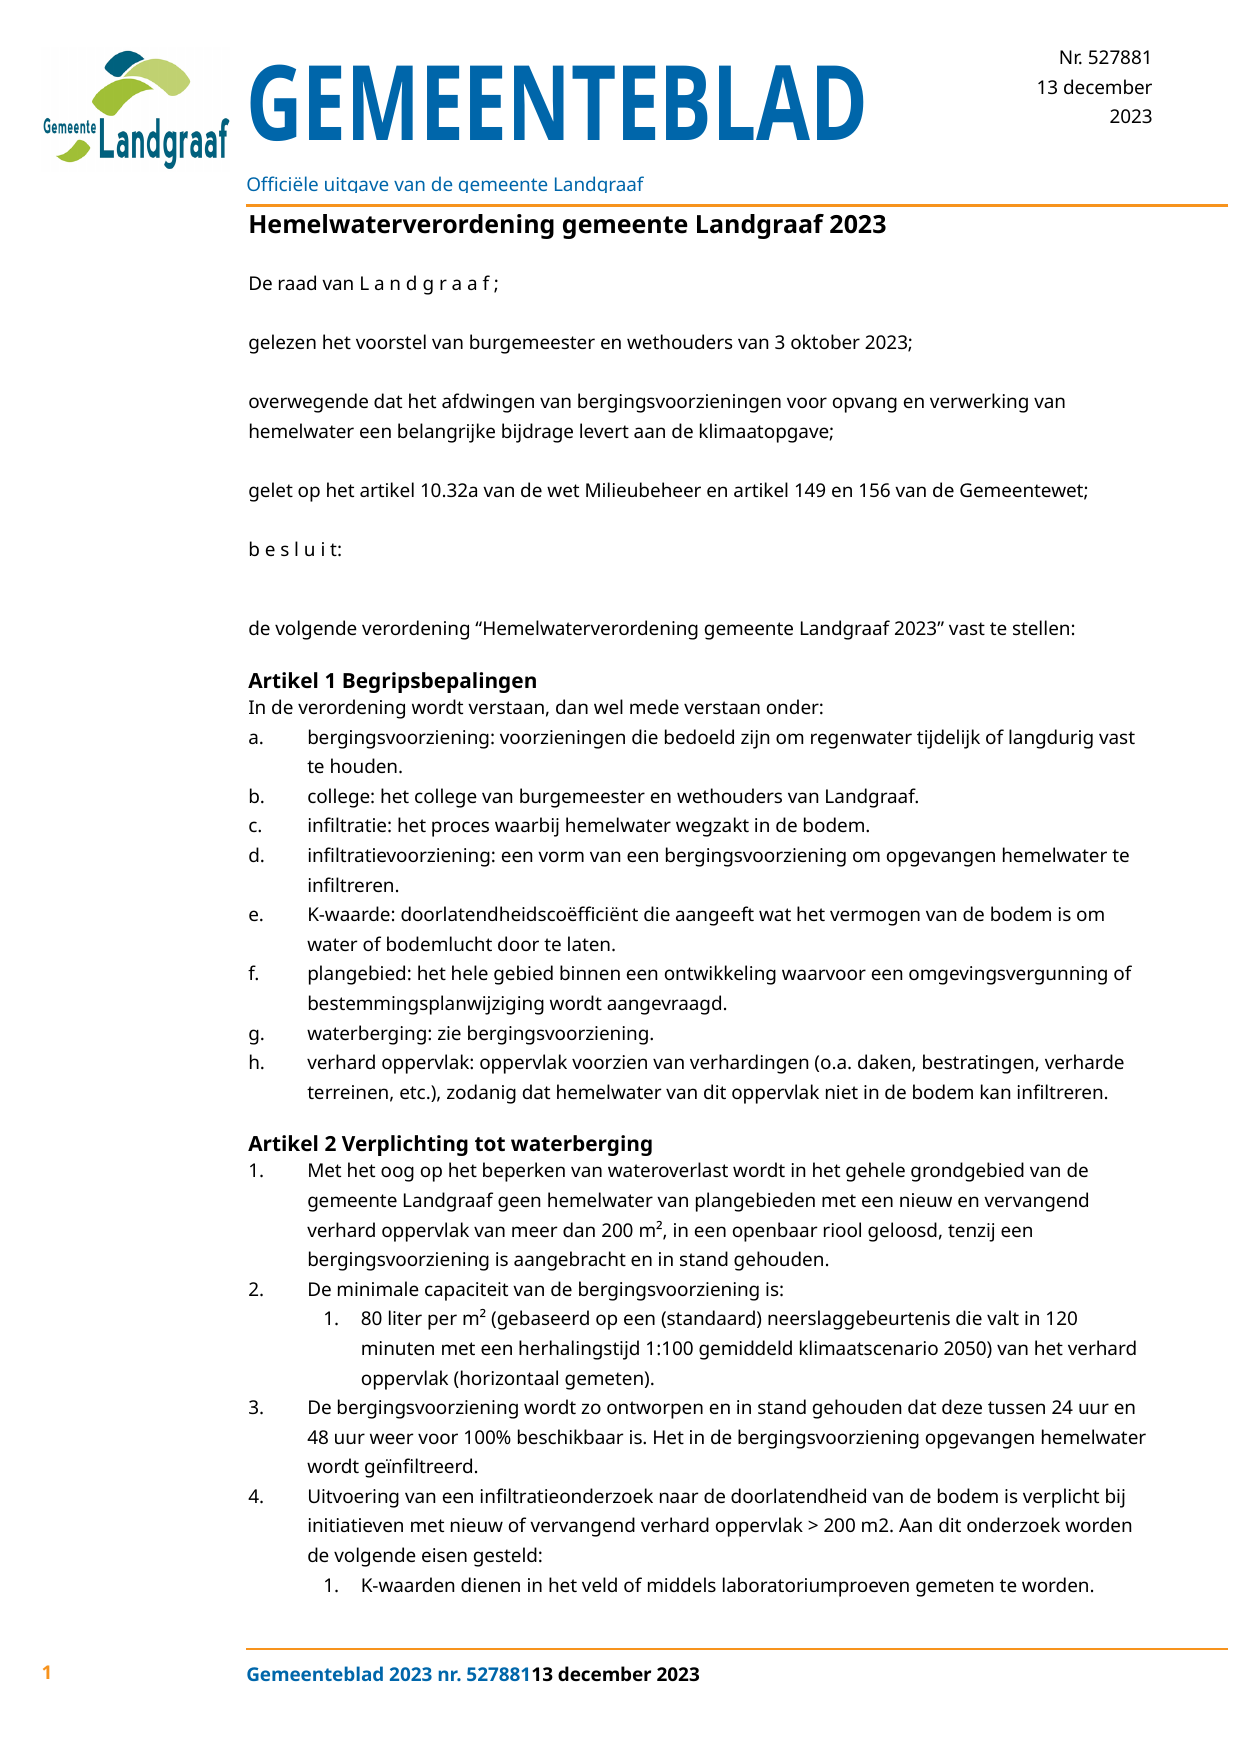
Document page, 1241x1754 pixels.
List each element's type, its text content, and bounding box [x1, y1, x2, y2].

list college: het college van burgemeester en wethouders van Landgraaf. [248, 783, 1152, 809]
list K-waarden dienen in het veld of middels laboratoriumproeven gemeten te worden. [323, 1572, 1152, 1598]
list bergingsvoorziening: voorzieningen die bedoeld zijn om regenwater tijdelijk of langdurig vast te houden. [248, 724, 1152, 779]
list infiltratie: het proces waarbij hemelwater wegzakt in de bodem. [248, 813, 1152, 838]
list 80 liter per m² (gebaseerd op een (standaard) neerslaggebeurtenis die valt in 120 minuten met een herhalingstijd 1:100 gemiddeld klimaatscenario 2050) van het verhard oppervlak (horizontaal gemeten). [323, 1306, 1152, 1391]
text Artikel 1 Begripsbepalingen [248, 666, 1152, 694]
list K-waarde: doorlatendheidscoëfficiënt die aangeeft wat het vermogen van de bodem is om water of bodemlucht door te laten. [248, 901, 1152, 957]
list plangebied: het hele gebied binnen een ontwikkeling waarvoor een omgevingsvergunning of bestemmingsplanwijziging wordt aangevraagd. [248, 961, 1152, 1016]
text gelet op het artikel 10.32a van de wet Milieubeheer en artikel 149 en 156 van de Gemeentewet; [248, 477, 1152, 503]
text b e s l u i t: [248, 537, 1152, 562]
list Met het oog op het beperken van wateroverlast wordt in het gehele grondgebied van de gemeente Landgraaf geen hemelwater van plangebieden met een nieuw en vervangend verhard oppervlak van meer dan 200 m², in een openbaar riool geloosd, tenzij een bergingsvoorziening is aangebracht en in stand gehouden. [248, 1158, 1152, 1272]
text De raad van L a n d g r a a f ; [248, 270, 1152, 296]
text gelezen het voorstel van burgemeester en wethouders van 3 oktober 2023; [248, 329, 1152, 355]
text de volgende verordening “Hemelwaterverordening gemeente Landgraaf 2023” vast te stellen: [248, 615, 1152, 641]
text Hemelwaterverordening gemeente Landgraaf 2023 [248, 207, 1152, 241]
list De minimale capaciteit van de bergingsvoorziening is: [248, 1276, 1152, 1302]
list Uitvoering van een infiltratieonderzoek naar de doorlatendheid van de bodem is verplicht bij initiatieven met nieuw of vervangend verhard oppervlak > 200 m2. Aan dit onderzoek worden de volgende eisen gesteld: [248, 1483, 1152, 1568]
text overwegende dat het afdwingen van bergingsvoorzieningen voor opvang en verwerking van hemelwater een belangrijke bijdrage levert aan de klimaatopgave; [248, 389, 1152, 444]
list De bergingsvoorziening wordt zo ontworpen en in stand gehouden dat deze tussen 24 uur en 48 uur weer voor 100% beschikbaar is. Het in de bergingsvoorziening opgevangen hemelwater wordt geïnfiltreerd. [248, 1394, 1152, 1479]
text Artikel 2 Verplichting tot waterberging [248, 1129, 1152, 1158]
list waterberging: zie bergingsvoorziening. [248, 1020, 1152, 1045]
picture [41, 47, 231, 172]
text In de verordening wordt verstaan, dan wel mede verstaan onder: [248, 694, 1152, 720]
list verhard oppervlak: oppervlak voorzien van verhardingen (o.a. daken, bestratingen, verharde terreinen, etc.), zodanig dat hemelwater van dit oppervlak niet in de bodem kan infiltreren. [248, 1049, 1152, 1104]
list infiltratievoorziening: een vorm van een bergingsvoorziening om opgevangen hemelwater te infiltreren. [248, 842, 1152, 897]
